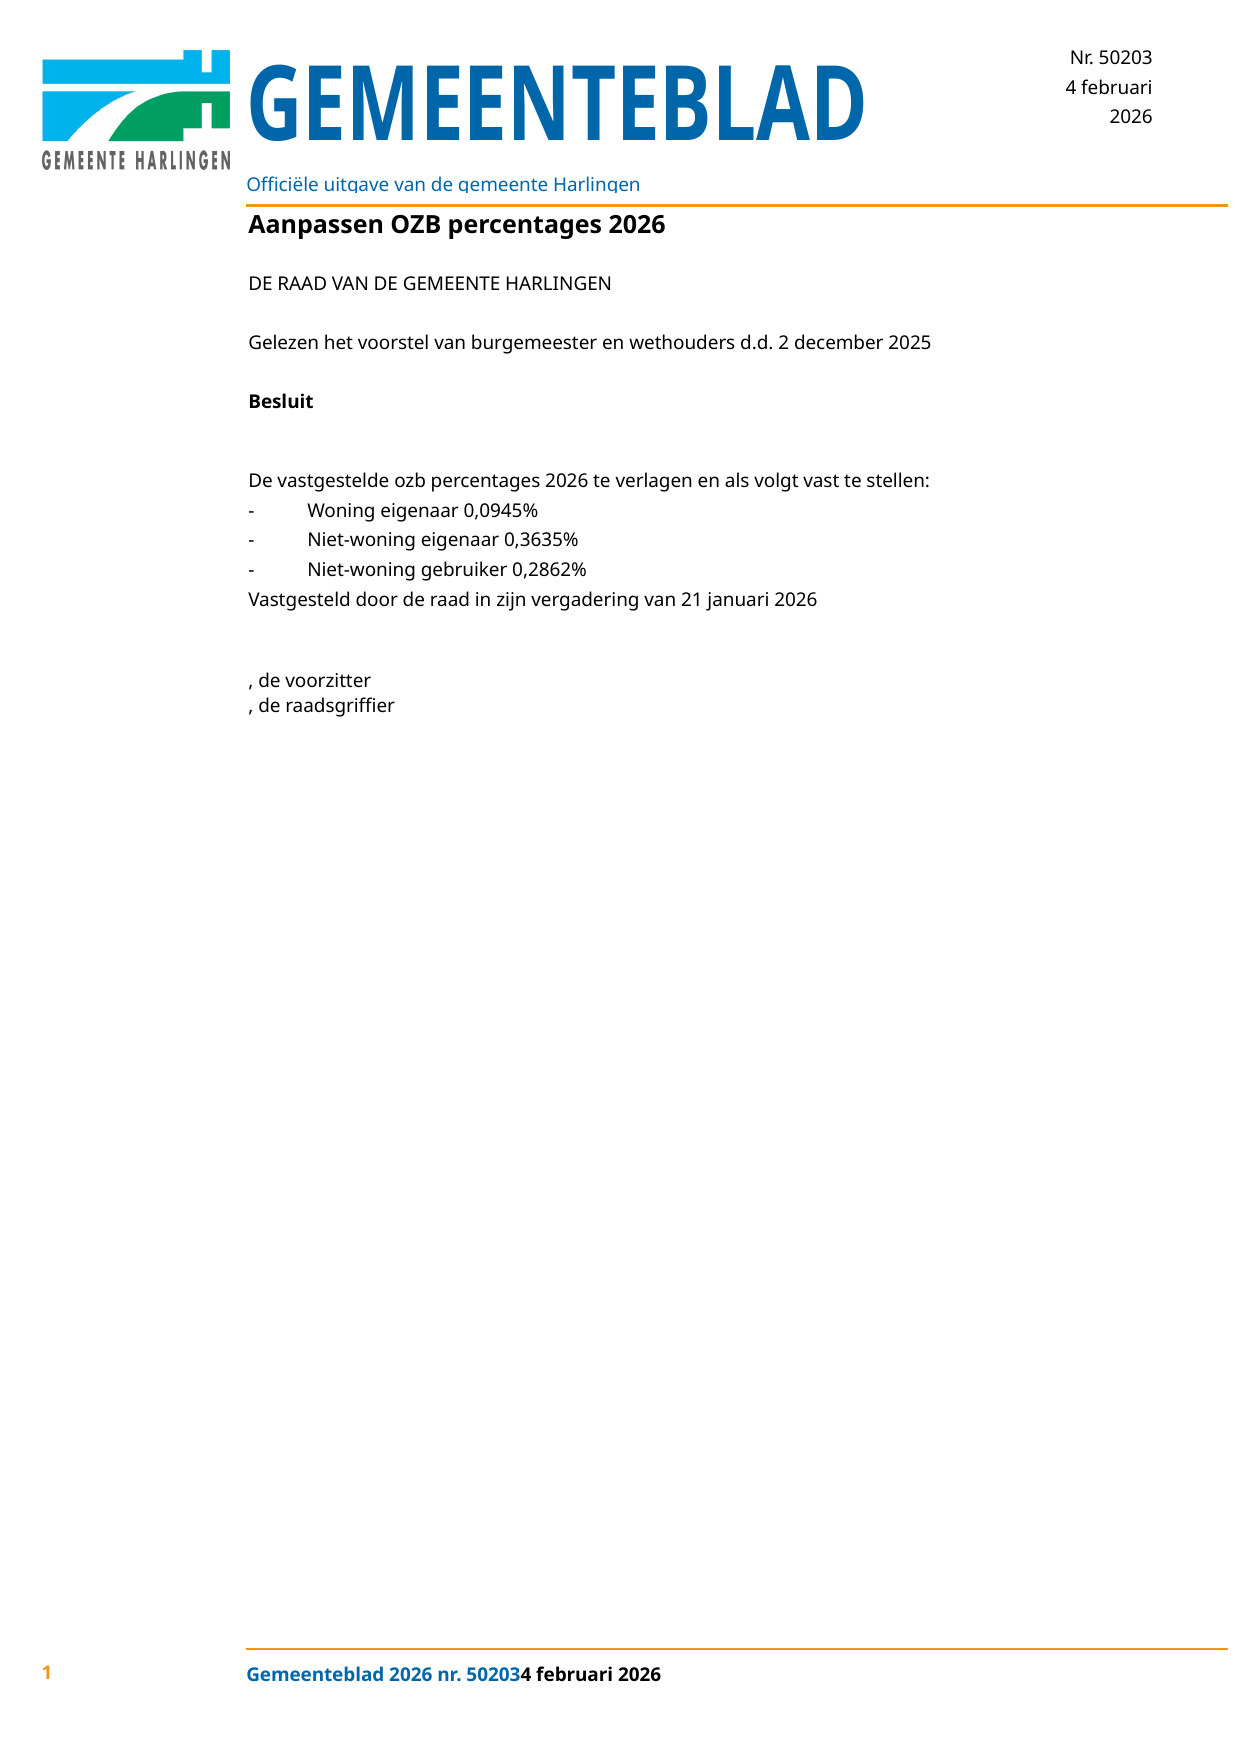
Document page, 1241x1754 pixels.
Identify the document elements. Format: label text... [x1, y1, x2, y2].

list Niet-woning gebruiker 0,2862% [248, 556, 1152, 582]
text , de voorzitter [248, 667, 1152, 693]
text Gelezen het voorstel van burgemeester en wethouders d.d. 2 december 2025 [248, 329, 1152, 355]
text DE RAAD VAN DE GEMEENTE HARLINGEN [248, 270, 1152, 296]
list Niet-woning eigenaar 0,3635% [248, 527, 1152, 552]
list Woning eigenaar 0,0945% [248, 497, 1152, 523]
text De vastgestelde ozb percentages 2026 te verlagen en als volgt vast te stellen: [248, 467, 1152, 493]
picture [41, 47, 231, 172]
text Vastgesteld door de raad in zijn vergadering van 21 januari 2026 [248, 586, 1152, 612]
text , de raadsgriffier [248, 693, 1152, 718]
text Besluit [248, 389, 1152, 414]
text Aanpassen OZB percentages 2026 [248, 207, 1152, 241]
